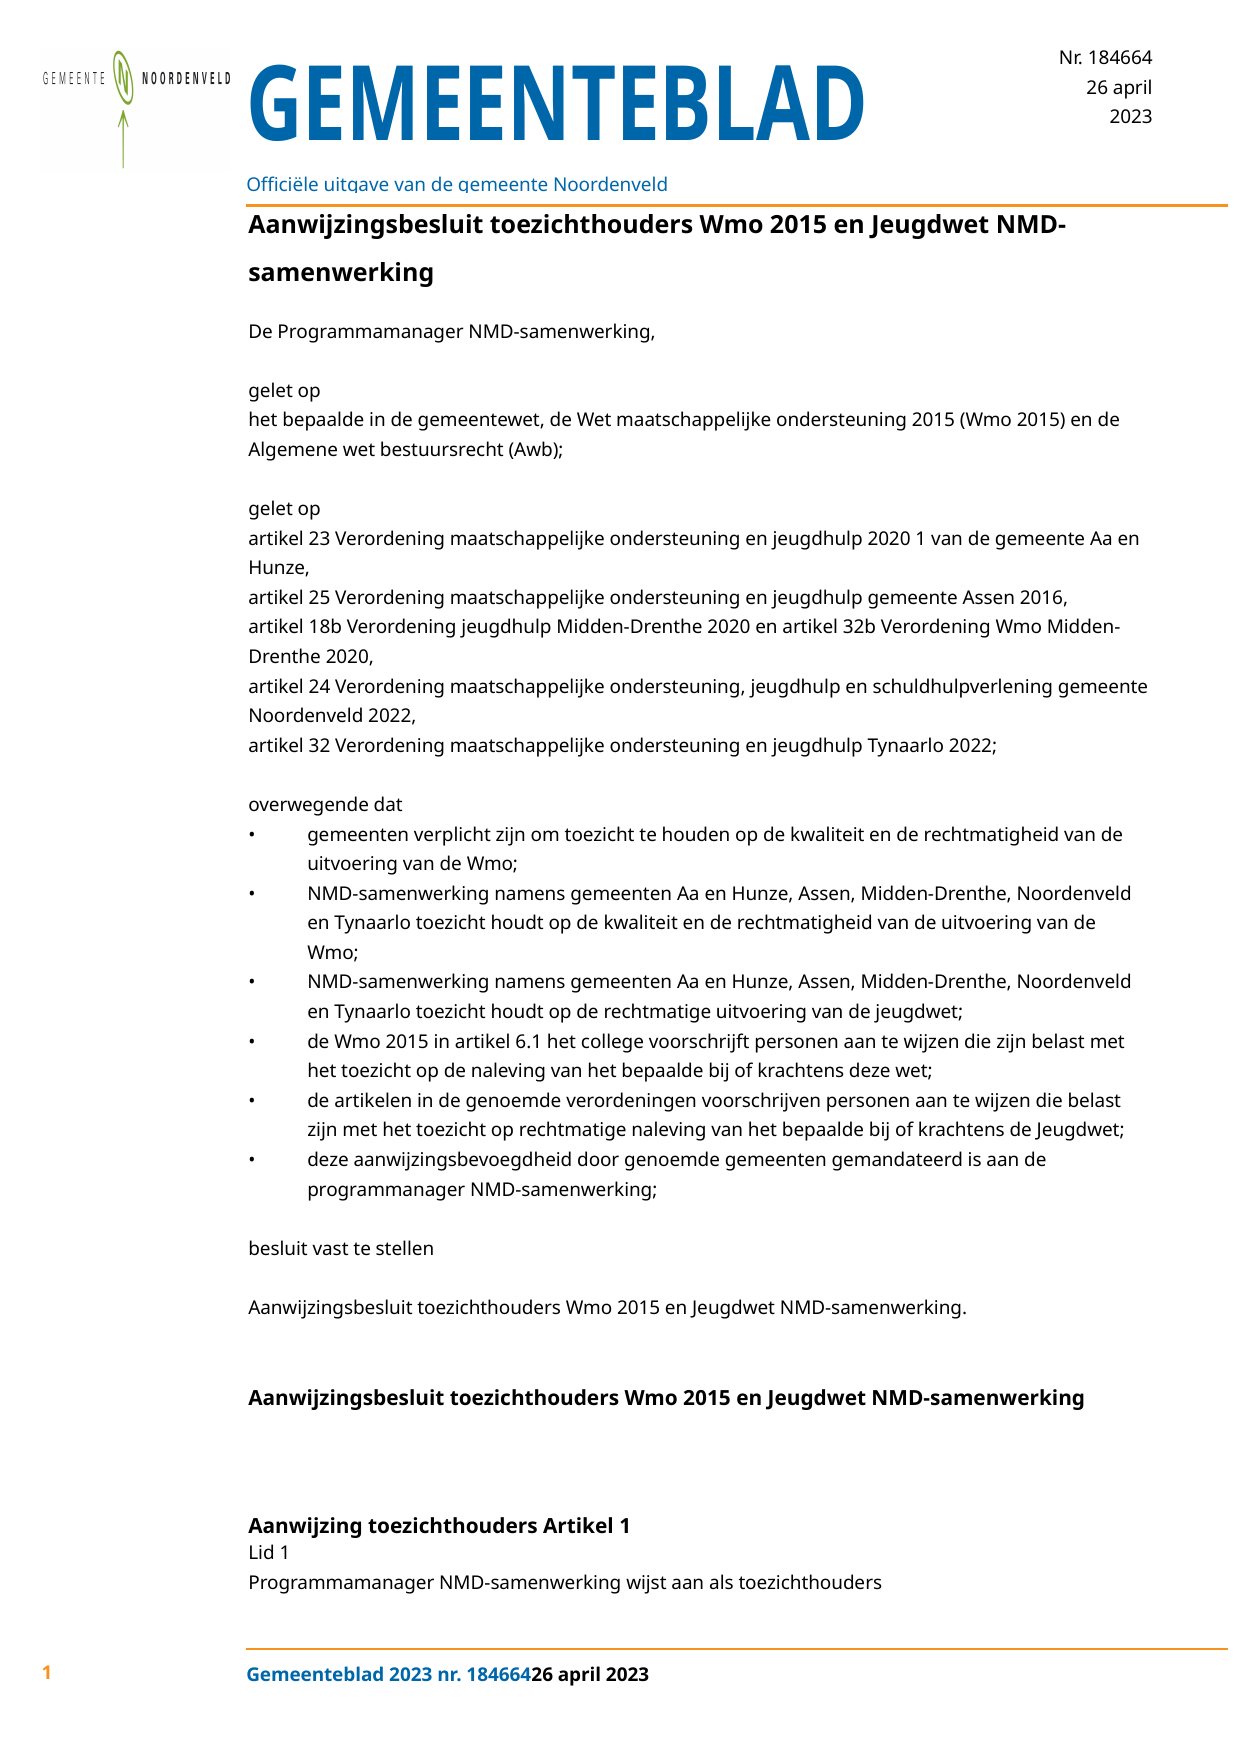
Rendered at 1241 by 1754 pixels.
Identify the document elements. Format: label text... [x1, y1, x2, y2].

text overwegende dat [248, 791, 1152, 817]
text gelet op [248, 495, 1152, 521]
text Aanwijzingsbesluit toezichthouders Wmo 2015 en Jeugdwet NMD-samenwerking [248, 207, 1152, 288]
list gemeenten verplicht zijn om toezicht te houden op de kwaliteit en de rechtmatigheid van de uitvoering van de Wmo; [248, 821, 1152, 876]
text gelet op [248, 377, 1152, 403]
text artikel 25 Verordening maatschappelijke ondersteuning en jeugdhulp gemeente Assen 2016, [248, 584, 1152, 610]
text Aanwijzing toezichthouders Artikel 1 [248, 1511, 1152, 1539]
text het bepaalde in de gemeentewet, de Wet maatschappelijke ondersteuning 2015 (Wmo 2015) en de Algemene wet bestuursrecht (Awb); [248, 407, 1152, 462]
text Lid 1 [248, 1539, 1152, 1565]
list NMD-samenwerking namens gemeenten Aa en Hunze, Assen, Midden-Drenthe, Noordenveld en Tynaarlo toezicht houdt op de rechtmatige uitvoering van de jeugdwet; [248, 969, 1152, 1024]
text Aanwijzingsbesluit toezichthouders Wmo 2015 en Jeugdwet NMD-samenwerking. [248, 1294, 1152, 1320]
list NMD-samenwerking namens gemeenten Aa en Hunze, Assen, Midden-Drenthe, Noordenveld en Tynaarlo toezicht houdt op de kwaliteit en de rechtmatigheid van de uitvoering van de Wmo; [248, 880, 1152, 965]
text artikel 24 Verordening maatschappelijke ondersteuning, jeugdhulp en schuldhulpverlening gemeente Noordenveld 2022, [248, 673, 1152, 728]
list deze aanwijzingsbevoegdheid door genoemde gemeenten gemandateerd is aan de programmanager NMD-samenwerking; [248, 1146, 1152, 1202]
text Aanwijzingsbesluit toezichthouders Wmo 2015 en Jeugdwet NMD-samenwerking [248, 1383, 1152, 1411]
text besluit vast te stellen [248, 1235, 1152, 1261]
text artikel 23 Verordening maatschappelijke ondersteuning en jeugdhulp 2020 1 van de gemeente Aa en Hunze, [248, 525, 1152, 580]
list de Wmo 2015 in artikel 6.1 het college voorschrijft personen aan te wijzen die zijn belast met het toezicht op de naleving van het bepaalde bij of krachtens deze wet; [248, 1028, 1152, 1083]
text Programmamanager NMD-samenwerking wijst aan als toezichthouders [248, 1569, 1152, 1595]
text artikel 32 Verordening maatschappelijke ondersteuning en jeugdhulp Tynaarlo 2022; [248, 732, 1152, 758]
text De Programmamanager NMD-samenwerking, [248, 318, 1152, 344]
text artikel 18b Verordening jeugdhulp Midden-Drenthe 2020 en artikel 32b Verordening Wmo Midden-Drenthe 2020, [248, 614, 1152, 669]
list de artikelen in de genoemde verordeningen voorschrijven personen aan te wijzen die belast zijn met het toezicht op rechtmatige naleving van het bepaalde bij of krachtens de Jeugdwet; [248, 1087, 1152, 1142]
picture [41, 47, 231, 172]
